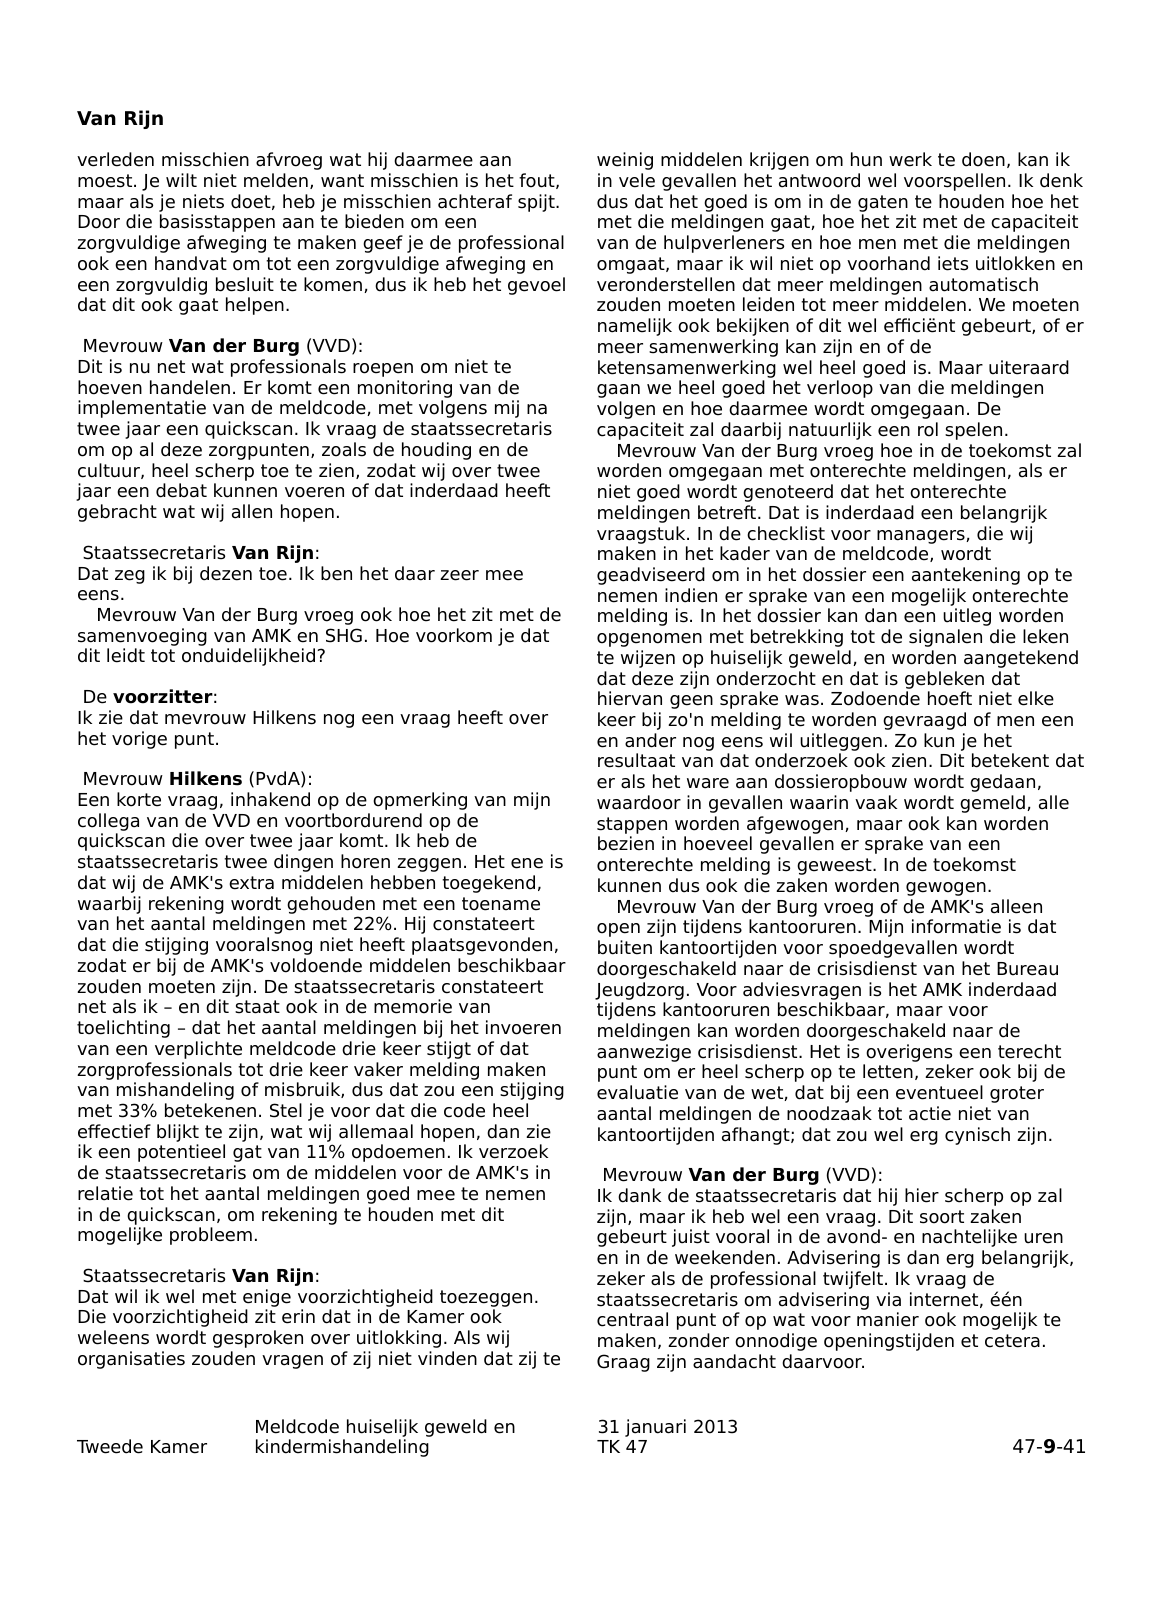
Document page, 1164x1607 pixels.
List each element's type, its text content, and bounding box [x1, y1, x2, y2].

text Ik dank de staatssecretaris dat hij hier scherp op zal zijn, maar ik heb wel een vraag. Dit soort zaken gebeurt juist vooral in de avond- en nachtelijke uren en in de weekenden. Advisering is dan erg belangrijk, zeker als de professional twijfelt. Ik vraag de staatssecretaris om advisering via internet, één centraal punt of op wat voor manier ook mogelijk te maken, zonder onnodige openingstijden et cetera. Graag zijn aandacht daarvoor. [596, 1186, 1087, 1372]
text Mevrouw Van der Burg vroeg of de AMK's alleen open zijn tijdens kantooruren. Mijn informatie is dat buiten kantoortijden voor spoedgevallen wordt doorgeschakeld naar de crisisdienst van het Bureau Jeugdzorg. Voor adviesvragen is het AMK inderdaad tijdens kantooruren beschikbaar, maar voor meldingen kan worden doorgeschakeld naar de aanwezige crisisdienst. Het is overigens een terecht punt om er heel scherp op te letten, zeker ook bij de evaluatie van de wet, dat bij een eventueel groter aantal meldingen de noodzaak tot actie niet van kantoortijden afhangt; dat zou wel erg cynisch zijn. [596, 896, 1087, 1145]
text Dat zeg ik bij dezen toe. Ik ben het daar zeer mee eens. [77, 563, 567, 605]
text Mevrouw Van der Burg vroeg hoe in de toekomst zal worden omgegaan met onterechte meldingen, als er niet goed wordt genoteerd dat het onterechte meldingen betreft. Dat is inderdaad een belangrijk vraagstuk. In de checklist voor managers, die wij maken in het kader van de meldcode, wordt geadviseerd om in het dossier een aantekening op te nemen indien er sprake van een mogelijk onterechte melding is. In het dossier kan dan een uitleg worden opgenomen met betrekking tot de signalen die leken te wijzen op huiselijk geweld, en worden aangetekend dat deze zijn onderzocht en dat is gebleken dat hiervan geen sprake was. Zodoende hoeft niet elke keer bij zo'n melding te worden gevraagd of men een en ander nog eens wil uitleggen. Zo kun je het resultaat van dat onderzoek ook zien. Dit betekent dat er als het ware aan dossieropbouw wordt gedaan, waardoor in gevallen waarin vaak wordt gemeld, alle stappen worden afgewogen, maar ook kan worden bezien in hoeveel gevallen er sprake van een onterechte melding is geweest. In de toekomst kunnen dus ook die zaken worden gewogen. [596, 440, 1087, 896]
text weinig middelen krijgen om hun werk te doen, kan ik in vele gevallen het antwoord wel voorspellen. Ik denk dus dat het goed is om in de gaten te houden hoe het met die meldingen gaat, hoe het zit met de capaciteit van de hulpverleners en hoe men met die meldingen omgaat, maar ik wil niet op voorhand iets uitlokken en veronderstellen dat meer meldingen automatisch zouden moeten leiden tot meer middelen. We moeten namelijk ook bekijken of dit wel efficiënt gebeurt, of er meer samenwerking kan zijn en of de ketensamenwerking wel heel goed is. Maar uiteraard gaan we heel goed het verloop van die meldingen volgen en hoe daarmee wordt omgegaan. De capaciteit zal daarbij natuurlijk een rol spelen. [596, 150, 1087, 440]
text Staatssecretaris Van Rijn: [77, 1266, 567, 1287]
text Mevrouw Hilkens (PvdA): [77, 769, 567, 790]
text Een korte vraag, inhakend op de opmerking van mijn collega van de VVD en voortbordurend op de quickscan die over twee jaar komt. Ik heb de staatssecretaris twee dingen horen zeggen. Het ene is dat wij de AMK's extra middelen hebben toegekend, waarbij rekening wordt gehouden met een toename van het aantal meldingen met 22%. Hij constateert dat die stijging vooralsnog niet heeft plaatsgevonden, zodat er bij de AMK's voldoende middelen beschikbaar zouden moeten zijn. De staatssecretaris constateert net als ik – en dit staat ook in de memorie van toelichting – dat het aantal meldingen bij het invoeren van een verplichte meldcode drie keer stijgt of dat zorgprofessionals tot drie keer vaker melding maken van mishandeling of misbruik, dus dat zou een stijging met 33% betekenen. Stel je voor dat die code heel effectief blijkt te zijn, wat wij allemaal hopen, dan zie ik een potentieel gat van 11% opdoemen. Ik verzoek de staatssecretaris om de middelen voor de AMK's in relatie tot het aantal meldingen goed mee te nemen in de quickscan, om rekening te houden met dit mogelijke probleem. [77, 790, 567, 1246]
text De voorzitter: [77, 687, 567, 708]
text verleden misschien afvroeg wat hij daarmee aan moest. Je wilt niet melden, want misschien is het fout, maar als je niets doet, heb je misschien achteraf spijt. Door die basisstappen aan te bieden om een zorgvuldige afweging te maken geef je de professional ook een handvat om tot een zorgvuldige afweging en een zorgvuldig besluit te komen, dus ik heb het gevoel dat dit ook gaat helpen. [77, 150, 567, 316]
text Mevrouw Van der Burg vroeg ook hoe het zit met de samenvoeging van AMK en SHG. Hoe voorkom je dat dit leidt tot onduidelijkheid? [77, 605, 567, 667]
text Mevrouw Van der Burg (VVD): [77, 336, 567, 357]
text Dat wil ik wel met enige voorzichtigheid toezeggen. Die voorzichtigheid zit erin dat in de Kamer ook weleens wordt gesproken over uitlokking. Als wij organisaties zouden vragen of zij niet vinden dat zij te [77, 1287, 567, 1369]
text Mevrouw Van der Burg (VVD): [596, 1165, 1087, 1186]
text Ik zie dat mevrouw Hilkens nog een vraag heeft over het vorige punt. [77, 708, 567, 749]
text Staatssecretaris Van Rijn: [77, 543, 567, 563]
text Dit is nu net wat professionals roepen om niet te hoeven handelen. Er komt een monitoring van de implementatie van de meldcode, met volgens mij na twee jaar een quickscan. Ik vraag de staatssecretaris om op al deze zorgpunten, zoals de houding en de cultuur, heel scherp toe te zien, zodat wij over twee jaar een debat kunnen voeren of dat inderdaad heeft gebracht wat wij allen hopen. [77, 357, 567, 523]
